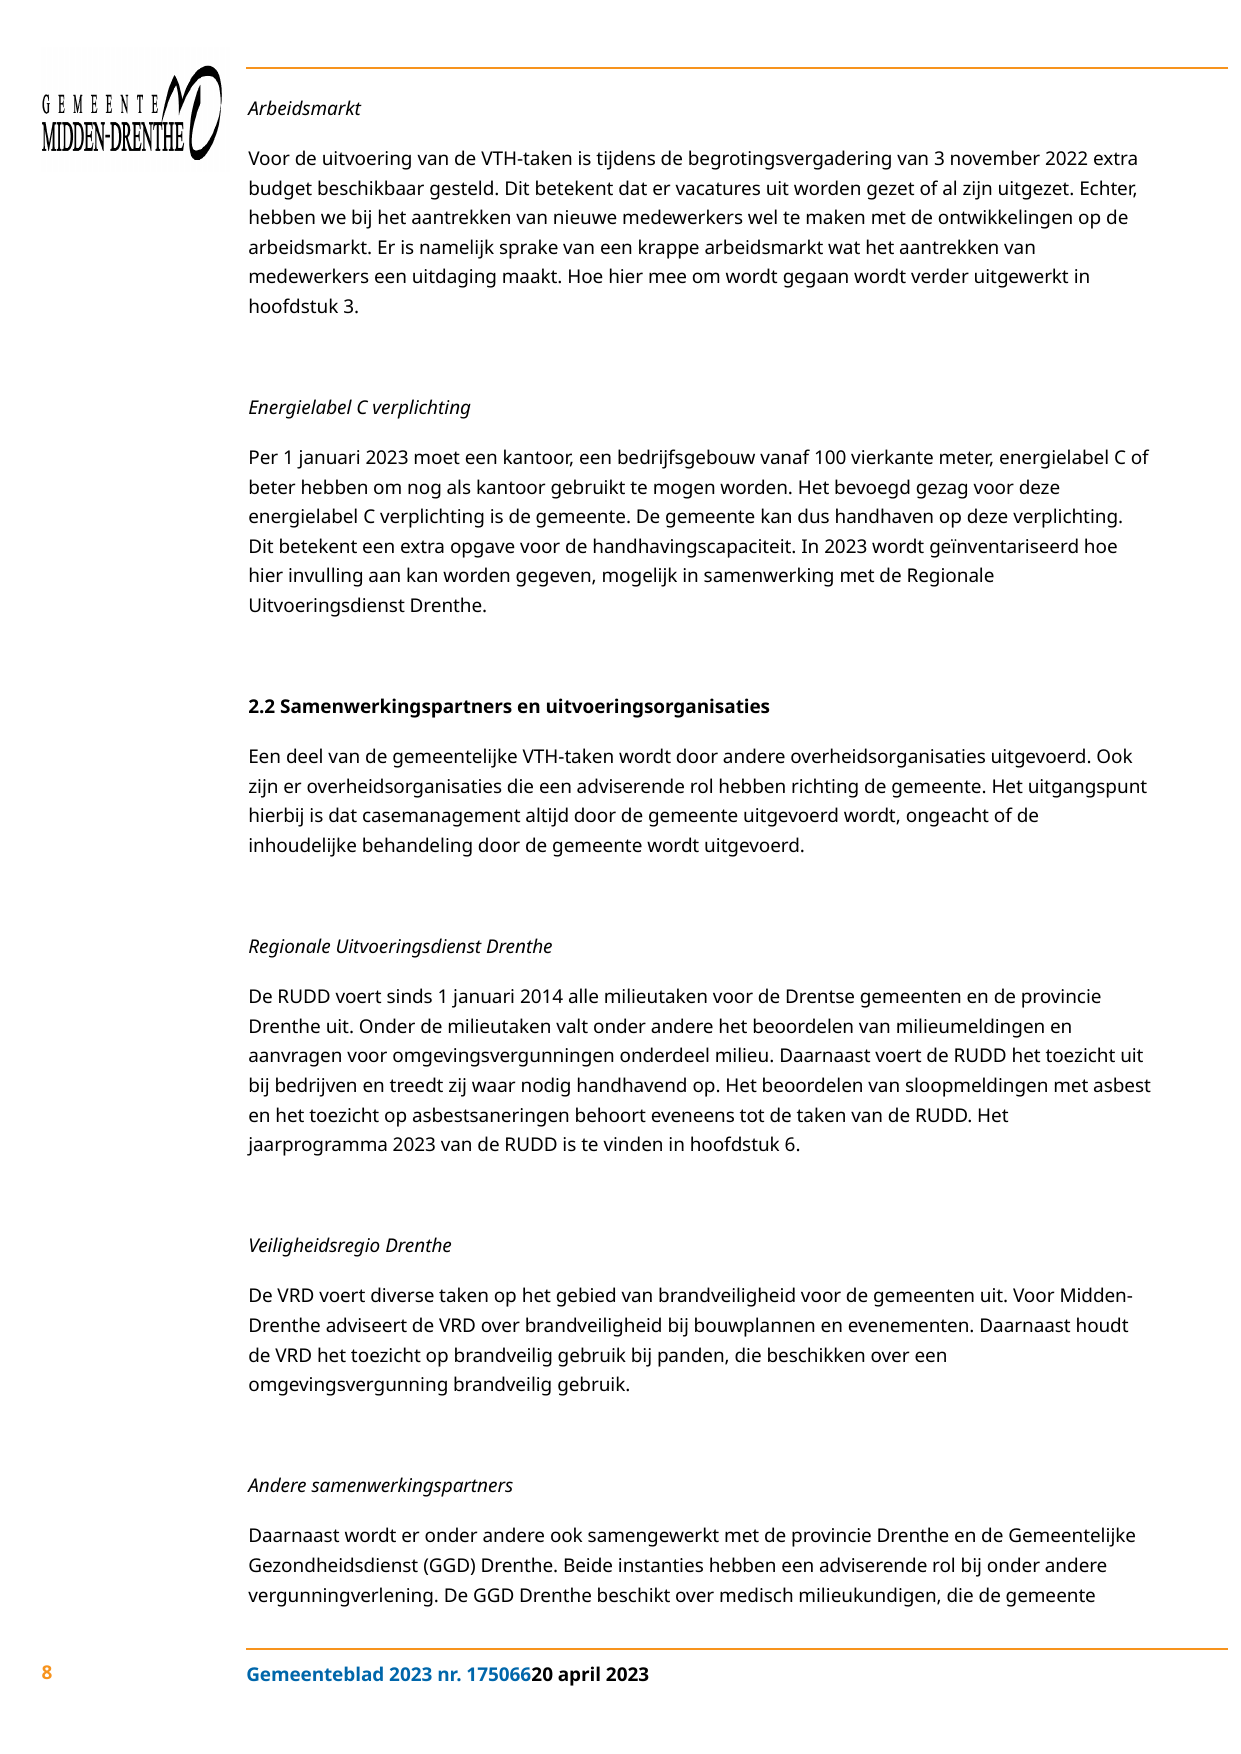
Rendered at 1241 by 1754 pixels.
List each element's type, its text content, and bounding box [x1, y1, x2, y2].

text Voor de uitvoering van de VTH-taken is tijdens de begrotingsvergadering van 3 november 2022 extra budget beschikbaar gesteld. Dit betekent dat er vacatures uit worden gezet of al zijn uitgezet. Echter, hebben we bij het aantrekken van nieuwe medewerkers wel te maken met de ontwikkelingen op de arbeidsmarkt. Er is namelijk sprake van een krappe arbeidsmarkt wat het aantrekken van medewerkers een uitdaging maakt. Hoe hier mee om wordt gegaan wordt verder uitgewerkt in hoofdstuk 3. [248, 145, 1152, 319]
text De RUDD voert sinds 1 januari 2014 alle milieutaken voor de Drentse gemeenten en de provincie Drenthe uit. Onder de milieutaken valt onder andere het beoordelen van milieumeldingen en aanvragen voor omgevingsvergunningen onderdeel milieu. Daarnaast voert de RUDD het toezicht uit bij bedrijven en treedt zij waar nodig handhavend op. Het beoordelen van sloopmeldingen met asbest en het toezicht op asbestsaneringen behoort eveneens tot de taken van de RUDD. Het jaarprogramma 2023 van de RUDD is te vinden in hoofdstuk 6. [248, 983, 1152, 1157]
text Veiligheidsregio Drenthe [248, 1232, 1152, 1258]
text Per 1 januari 2023 moet een kantoor, een bedrijfsgebouw vanaf 100 vierkante meter, energielabel C of beter hebben om nog als kantoor gebruikt te mogen worden. Het bevoegd gezag voor deze energielabel C verplichting is de gemeente. De gemeente kan dus handhaven op deze verplichting. Dit betekent een extra opgave voor de handhavingscapaciteit. In 2023 wordt geïnventariseerd hoe hier invulling aan kan worden gegeven, mogelijk in samenwerking met de Regionale Uitvoeringsdienst Drenthe. [248, 444, 1152, 618]
text Daarnaast wordt er onder andere ook samengewerkt met de provincie Drenthe en de Gemeentelijke Gezondheidsdienst (GGD) Drenthe. Beide instanties hebben een adviserende rol bij onder andere vergunningverlening. De GGD Drenthe beschikt over medisch milieukundigen, die de gemeente [248, 1523, 1152, 1608]
picture [41, 47, 231, 172]
text Regionale Uitvoeringsdienst Drenthe [248, 933, 1152, 959]
text Andere samenwerkingspartners [248, 1472, 1152, 1498]
text Energielabel C verplichting [248, 394, 1152, 420]
text Arbeidsmarkt [248, 95, 1152, 121]
text 2.2 Samenwerkingspartners en uitvoeringsorganisaties [248, 693, 1152, 719]
text De VRD voert diverse taken op het gebied van brandveiligheid voor de gemeenten uit. Voor Midden-Drenthe adviseert de VRD over brandveiligheid bij bouwplannen en evenementen. Daarnaast houdt de VRD het toezicht op brandveilig gebruik bij panden, die beschikken over een omgevingsvergunning brandveilig gebruik. [248, 1283, 1152, 1397]
text Een deel van de gemeentelijke VTH-taken wordt door andere overheidsorganisaties uitgevoerd. Ook zijn er overheidsorganisaties die een adviserende rol hebben richting de gemeente. Het uitgangspunt hierbij is dat casemanagement altijd door de gemeente uitgevoerd wordt, ongeacht of de inhoudelijke behandeling door de gemeente wordt uitgevoerd. [248, 743, 1152, 858]
